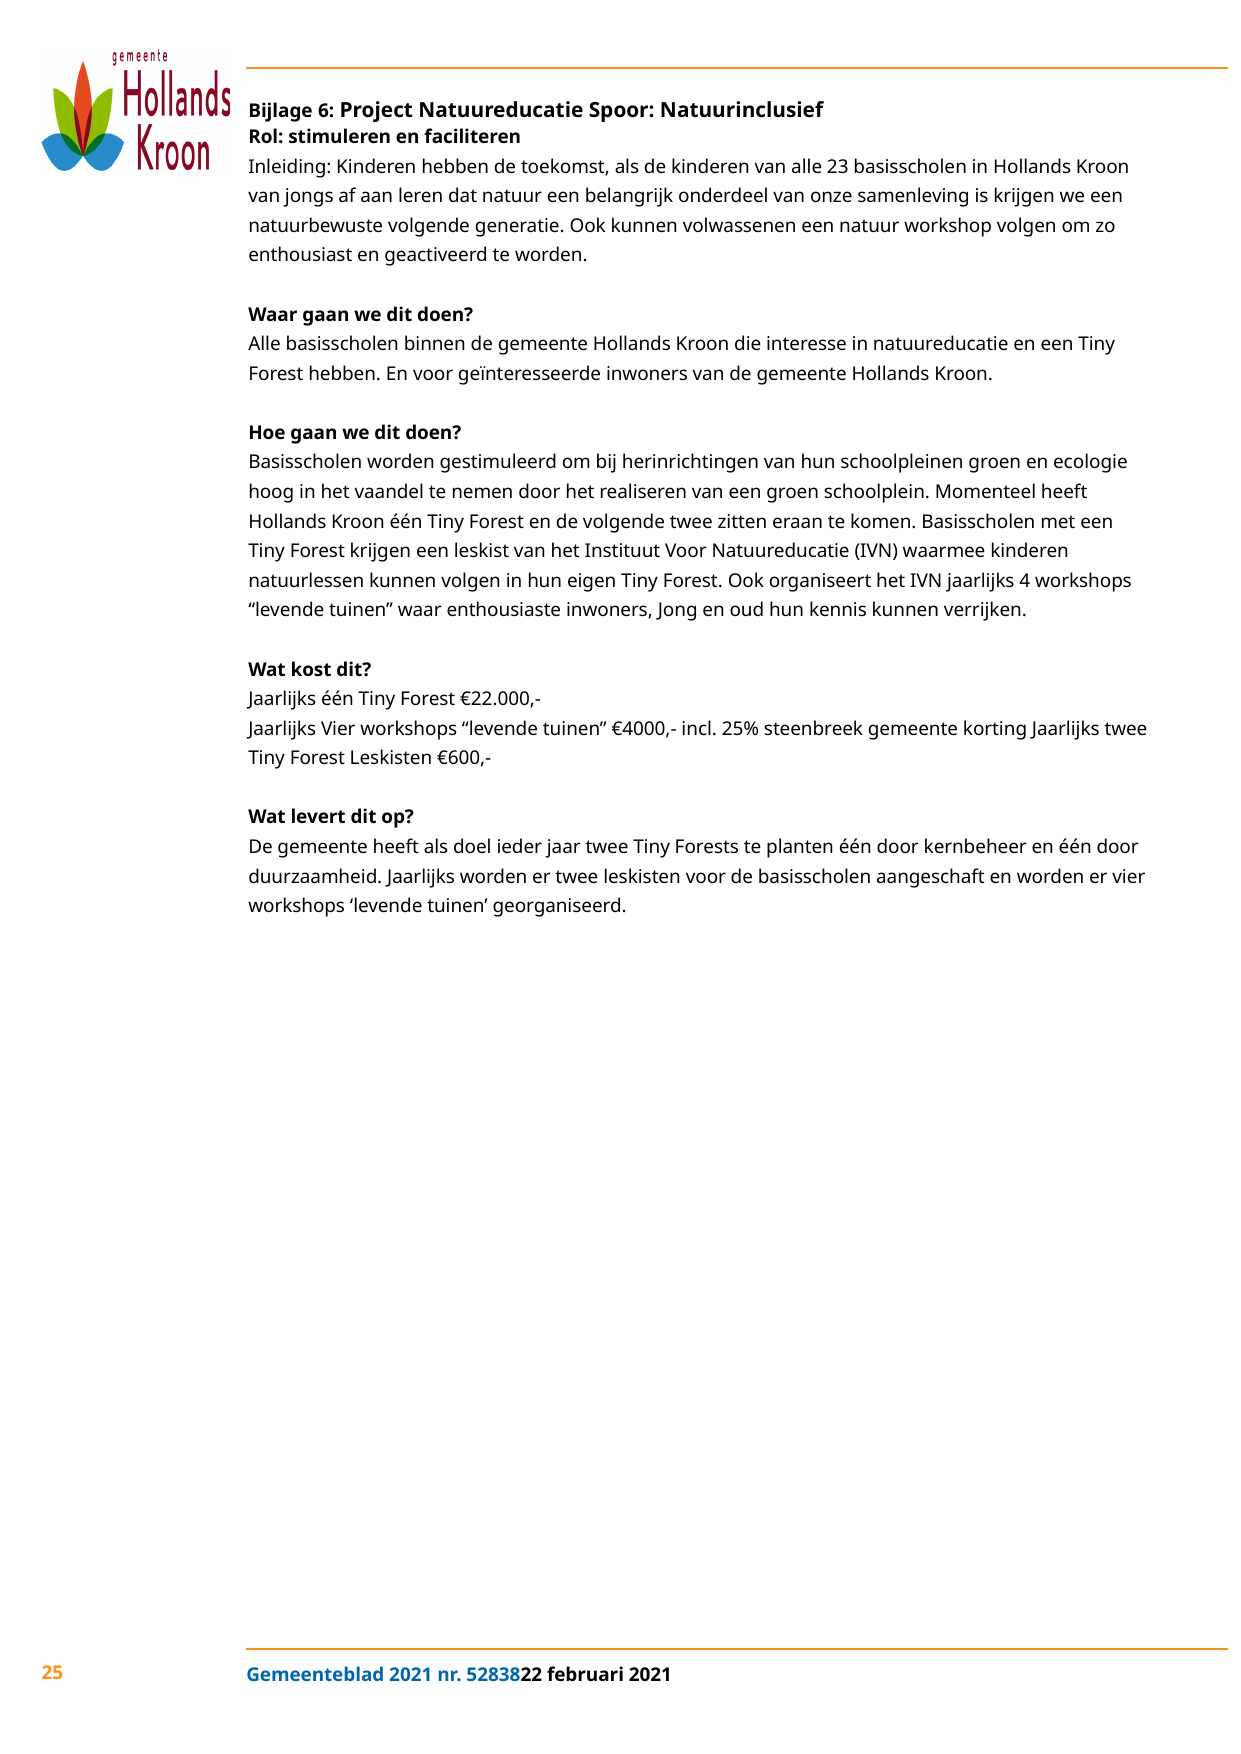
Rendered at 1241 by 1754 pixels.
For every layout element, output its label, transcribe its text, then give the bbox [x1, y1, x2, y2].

text Hoe gaan we dit doen? [248, 419, 1152, 445]
text Wat kost dit? [248, 656, 1152, 682]
picture [41, 47, 231, 172]
text Wat levert dit op? [248, 804, 1152, 829]
text Jaarlijks één Tiny Forest €22.000,- [248, 685, 1152, 711]
text Inleiding: Kinderen hebben de toekomst, als de kinderen van alle 23 basisscholen in Hollands Kroon van jongs af aan leren dat natuur een belangrijk onderdeel van onze samenleving is krijgen we een natuurbewuste volgende generatie. Ook kunnen volwassenen een natuur workshop volgen om zo enthousiast en geactiveerd te worden. [248, 153, 1152, 267]
text Alle basisscholen binnen de gemeente Hollands Kroon die interesse in natuureducatie en een Tiny Forest hebben. En voor geïnteresseerde inwoners van de gemeente Hollands Kroon. [248, 330, 1152, 386]
text Bijlage 6: Project Natuureducatie Spoor: Natuurinclusief [248, 95, 1152, 123]
text Rol: stimuleren en faciliteren [248, 123, 1152, 149]
text Jaarlijks Vier workshops “levende tuinen” €4000,- incl. 25% steenbreek gemeente korting Jaarlijks twee Tiny Forest Leskisten €600,- [248, 715, 1152, 770]
text Waar gaan we dit doen? [248, 301, 1152, 327]
text Basisscholen worden gestimuleerd om bij herinrichtingen van hun schoolpleinen groen en ecologie hoog in het vaandel te nemen door het realiseren van een groen schoolplein. Momenteel heeft Hollands Kroon één Tiny Forest en de volgende twee zitten eraan te komen. Basisscholen met een Tiny Forest krijgen een leskist van het Instituut Voor Natuureducatie (IVN) waarmee kinderen natuurlessen kunnen volgen in hun eigen Tiny Forest. Ook organiseert het IVN jaarlijks 4 workshops “levende tuinen” waar enthousiaste inwoners, Jong en oud hun kennis kunnen verrijken. [248, 449, 1152, 622]
text De gemeente heeft als doel ieder jaar twee Tiny Forests te planten één door kernbeheer en één door duurzaamheid. Jaarlijks worden er twee leskisten voor de basisscholen aangeschaft en worden er vier workshops ‘levende tuinen’ georganiseerd. [248, 833, 1152, 918]
